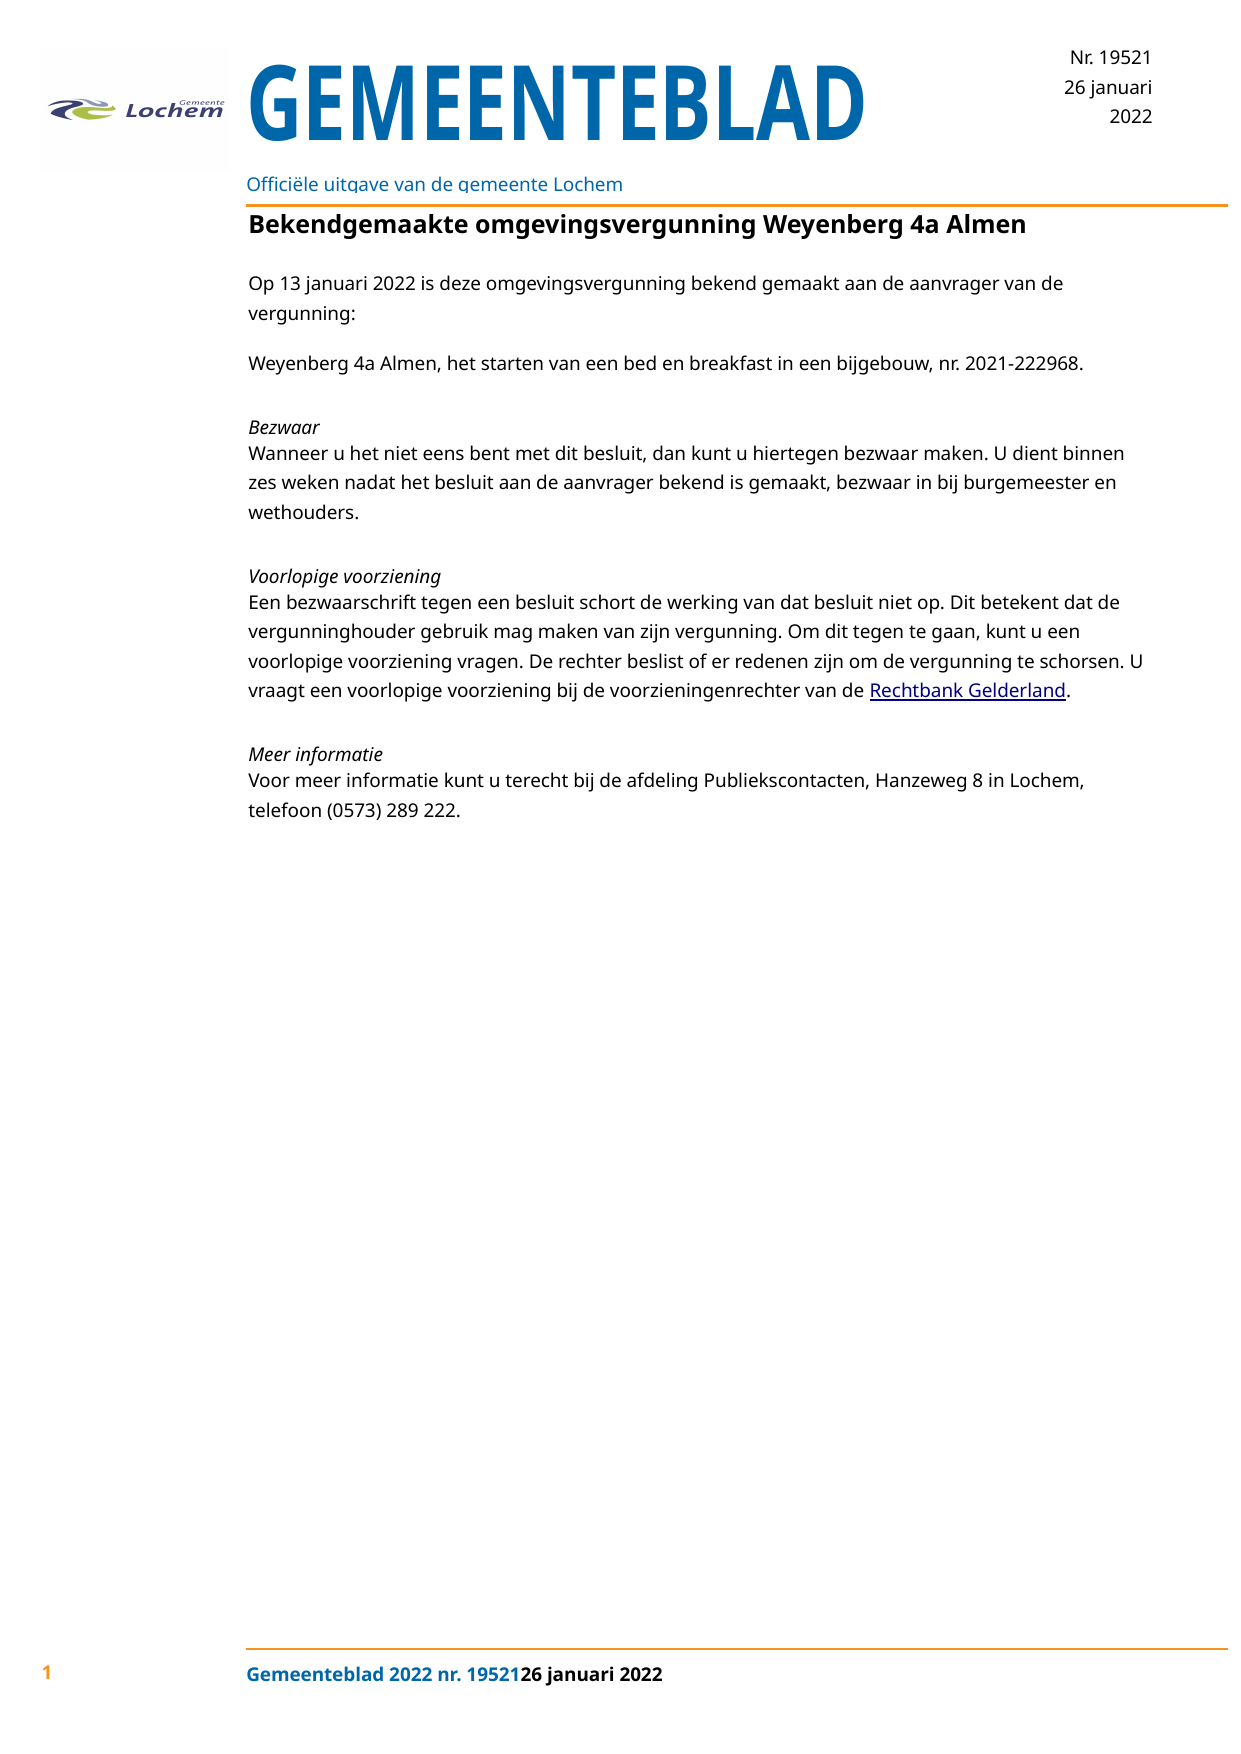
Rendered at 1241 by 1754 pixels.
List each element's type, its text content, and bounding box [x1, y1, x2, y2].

text Op 13 januari 2022 is deze omgevingsvergunning bekend gemaakt aan de aanvrager van de vergunning: [248, 270, 1152, 326]
text Meer informatie [248, 742, 1152, 767]
text Bezwaar [248, 414, 1152, 440]
text Voor meer informatie kunt u terecht bij de afdeling Publiekscontacten, Hanzeweg 8 in Lochem, telefoon (0573) 289 222. [248, 767, 1152, 823]
text Voorlopige voorziening [248, 563, 1152, 589]
text Weyenberg 4a Almen, het starten van een bed en breakfast in een bijgebouw, nr. 2021-222968. [248, 350, 1152, 376]
picture [41, 47, 231, 172]
text Een bezwaarschrift tegen een besluit schort de werking van dat besluit niet op. Dit betekent dat de vergunninghouder gebruik mag maken van zijn vergunning. Om dit tegen te gaan, kunt u een voorlopige voorziening vragen. De rechter beslist of er redenen zijn om de vergunning te schorsen. U vraagt een voorlopige voorziening bij de voorzieningenrechter van de Rechtbank Gelderland. [248, 589, 1152, 703]
text Bekendgemaakte omgevingsvergunning Weyenberg 4a Almen [248, 207, 1152, 241]
text Wanneer u het niet eens bent met dit besluit, dan kunt u hiertegen bezwaar maken. U dient binnen zes weken nadat het besluit aan de aanvrager bekend is gemaakt, bezwaar in bij burgemeester en wethouders. [248, 440, 1152, 525]
